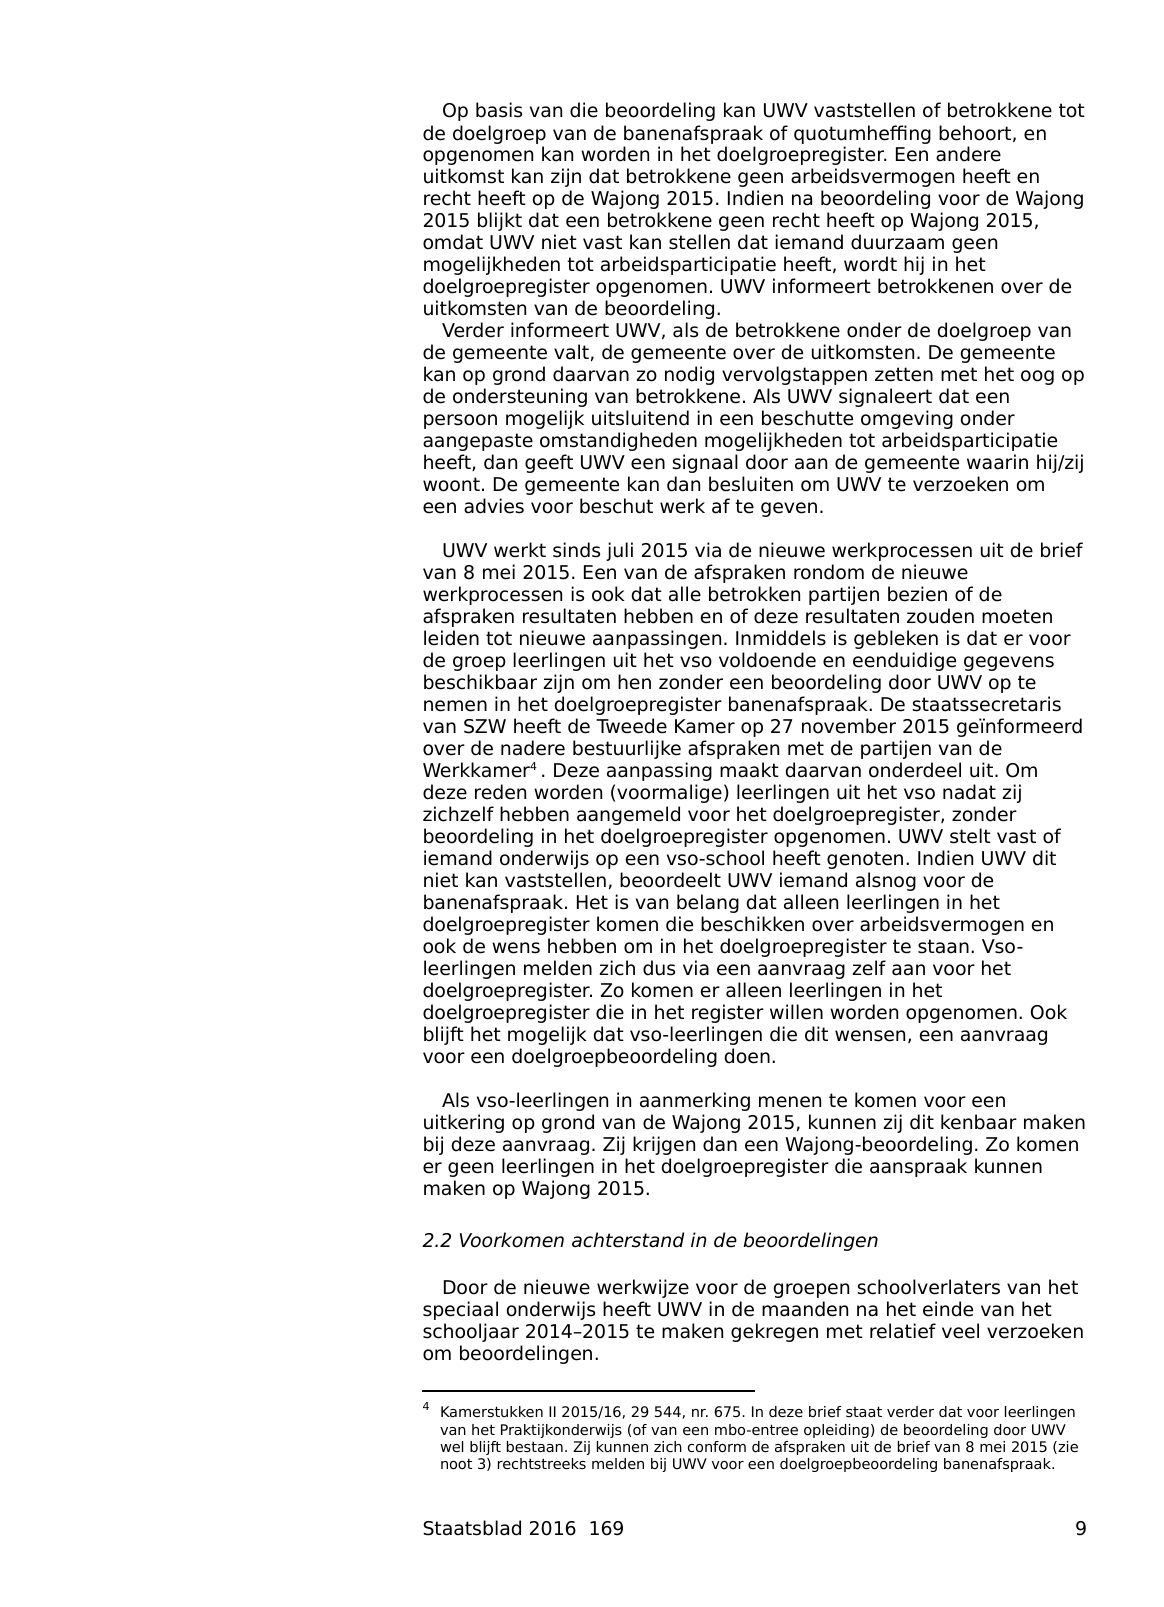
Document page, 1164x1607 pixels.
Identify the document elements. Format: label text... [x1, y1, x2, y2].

text Kamerstukken II 2015/16, 29 544, nr. 675. In deze brief staat verder dat voor leerlingen van het Praktijkonderwijs (of van een mbo-entree opleiding) de beoordeling door UWV wel blijft bestaan. Zij kunnen zich conform de afspraken uit de brief van 8 mei 2015 (zie noot 3) rechtstreeks melden bij UWV voor een doelgroepbeoordeling banenafspraak. [422, 1400, 1087, 1473]
subtitle 2.2 Voorkomen achterstand in de beoordelingen [422, 1230, 1087, 1252]
text Als vso-leerlingen in aanmerking menen te komen voor een uitkering op grond van de Wajong 2015, kunnen zij dit kenbaar maken bij deze aanvraag. Zij krijgen dan een Wajong-beoordeling. Zo komen er geen leerlingen in het doelgroepregister die aanspraak kunnen maken op Wajong 2015. [422, 1090, 1087, 1200]
text Verder informeert UWV, als de betrokkene onder de doelgroep van de gemeente valt, de gemeente over de uitkomsten. De gemeente kan op grond daarvan zo nodig vervolgstappen zetten met het oog op de ondersteuning van betrokkene. Als UWV signaleert dat een persoon mogelijk uitsluitend in een beschutte omgeving onder aangepaste omstandigheden mogelijkheden tot arbeidsparticipatie heeft, dan geeft UWV een signaal door aan de gemeente waarin hij/zij woont. De gemeente kan dan besluiten om UWV te verzoeken om een advies voor beschut werk af te geven. [422, 320, 1087, 518]
text UWV werkt sinds juli 2015 via de nieuwe werkprocessen uit de brief van 8 mei 2015. Een van de afspraken rondom de nieuwe werkprocessen is ook dat alle betrokken partijen bezien of de afspraken resultaten hebben en of deze resultaten zouden moeten leiden tot nieuwe aanpassingen. Inmiddels is gebleken is dat er voor de groep leerlingen uit het vso voldoende en eenduidige gegevens beschikbaar zijn om hen zonder een beoordeling door UWV op te nemen in het doelgroepregister banenafspraak. De staatssecretaris van SZW heeft de Tweede Kamer op 27 november 2015 geïnformeerd over de nadere bestuurlijke afspraken met de partijen van de Werkkamer. Deze aanpassing maakt daarvan onderdeel uit. Om deze reden worden (voormalige) leerlingen uit het vso nadat zij zichzelf hebben aangemeld voor het doelgroepregister, zonder beoordeling in het doelgroepregister opgenomen. UWV stelt vast of iemand onderwijs op een vso-school heeft genoten. Indien UWV dit niet kan vaststellen, beoordeelt UWV iemand alsnog voor de banenafspraak. Het is van belang dat alleen leerlingen in het doelgroepregister komen die beschikken over arbeidsvermogen en ook de wens hebben om in het doelgroepregister te staan. Vso-leerlingen melden zich dus via een aanvraag zelf aan voor het doelgroepregister. Zo komen er alleen leerlingen in het doelgroepregister die in het register willen worden opgenomen. Ook blijft het mogelijk dat vso-leerlingen die dit wensen, een aanvraag voor een doelgroepbeoordeling doen. [422, 540, 1087, 1068]
text Door de nieuwe werkwijze voor de groepen schoolverlaters van het speciaal onderwijs heeft UWV in de maanden na het einde van het schooljaar 2014–2015 te maken gekregen met relatief veel verzoeken om beoordelingen. [422, 1277, 1087, 1365]
text Op basis van die beoordeling kan UWV vaststellen of betrokkene tot de doelgroep van de banenafspraak of quotumheffing behoort, en opgenomen kan worden in het doelgroepregister. Een andere uitkomst kan zijn dat betrokkene geen arbeidsvermogen heeft en recht heeft op de Wajong 2015. Indien na beoordeling voor de Wajong 2015 blijkt dat een betrokkene geen recht heeft op Wajong 2015, omdat UWV niet vast kan stellen dat iemand duurzaam geen mogelijkheden tot arbeidsparticipatie heeft, wordt hij in het doelgroepregister opgenomen. UWV informeert betrokkenen over de uitkomsten van de beoordeling. [422, 100, 1087, 320]
